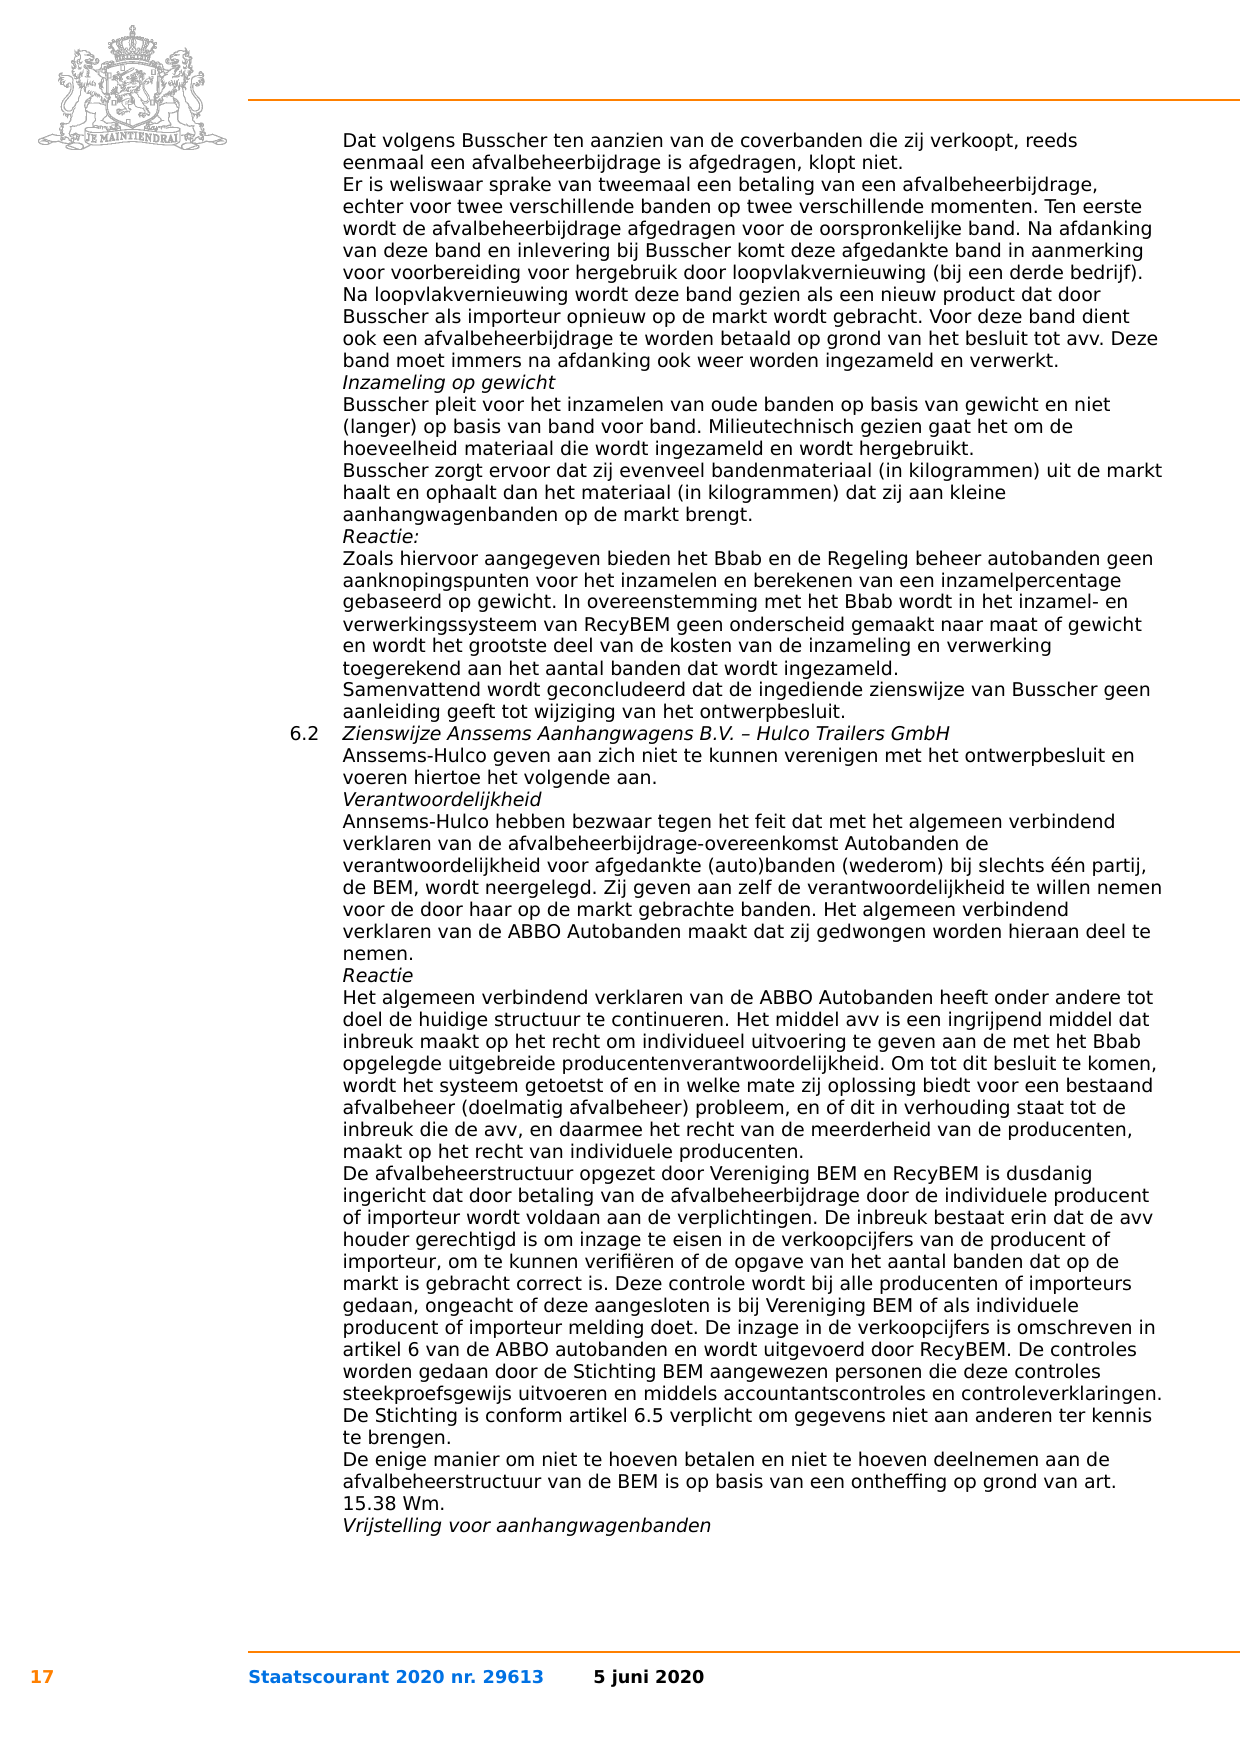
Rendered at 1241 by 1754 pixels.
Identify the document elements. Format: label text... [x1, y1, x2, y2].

text Samenvattend wordt geconcludeerd dat de ingediende zienswijze van Busscher geen aanleiding geeft tot wijziging van het ontwerpbesluit. [342, 679, 1163, 723]
text Reactie: [342, 526, 1163, 547]
text Busscher pleit voor het inzamelen van oude banden op basis van gewicht en niet (langer) op basis van band voor band. Milieutechnisch gezien gaat het om de hoeveelheid materiaal die wordt ingezameld en wordt hergebruikt. [342, 394, 1163, 459]
text Anssems-Hulco geven aan zich niet te kunnen verenigen met het ontwerpbesluit en voeren hiertoe het volgende aan. [342, 745, 1163, 789]
text Inzameling op gewicht [342, 372, 1163, 394]
text Verantwoordelijkheid [342, 789, 1163, 811]
text Busscher zorgt ervoor dat zij evenveel bandenmateriaal (in kilogrammen) uit de markt haalt en ophaalt dan het materiaal (in kilogrammen) dat zij aan kleine aanhangwagenbanden op de markt brengt. [342, 459, 1163, 526]
text Het algemeen verbindend verklaren van de ABBO Autobanden heeft onder andere tot doel de huidige structuur te continueren. Het middel avv is een ingrijpend middel dat inbreuk maakt op het recht om individueel uitvoering te geven aan de met het Bbab opgelegde uitgebreide producentenverantwoordelijkheid. Om tot dit besluit te komen, wordt het systeem getoetst of en in welke mate zij oplossing biedt voor een bestaand afvalbeheer (doelmatig afvalbeheer) probleem, en of dit in verhouding staat tot de inbreuk die de avv, en daarmee het recht van de meerderheid van de producenten, maakt op het recht van individuele producenten. [342, 987, 1163, 1163]
text Zoals hiervoor aangegeven bieden het Bbab en de Regeling beheer autobanden geen aanknopingspunten voor het inzamelen en berekenen van een inzamelpercentage gebaseerd op gewicht. In overeenstemming met het Bbab wordt in het inzamel- en verwerkingssysteem van RecyBEM geen onderscheid gemaakt naar maat of gewicht en wordt het grootste deel van de kosten van de inzameling en verwerking toegerekend aan het aantal banden dat wordt ingezameld. [342, 547, 1163, 679]
text Vrijstelling voor aanhangwagenbanden [342, 1514, 1163, 1537]
text Dat volgens Busscher ten aanzien van de coverbanden die zij verkoopt, reeds eenmaal een afvalbeheerbijdrage is afgedragen, klopt niet. [342, 130, 1163, 174]
picture [38, 25, 227, 150]
text Reactie [342, 965, 1163, 987]
text Annsems-Hulco hebben bezwaar tegen het feit dat met het algemeen verbindend verklaren van de afvalbeheerbijdrage-overeenkomst Autobanden de verantwoordelijkheid voor afgedankte (auto)banden (wederom) bij slechts één partij, de BEM, wordt neergelegd. Zij geven aan zelf de verantwoordelijkheid te willen nemen voor de door haar op de markt gebrachte banden. Het algemeen verbindend verklaren van de ABBO Autobanden maakt dat zij gedwongen worden hieraan deel te nemen. [342, 811, 1163, 965]
text 6.2 Zienswijze Anssems Aanhangwagens B.V. – Hulco Trailers GmbH [289, 723, 1163, 745]
text De enige manier om niet te hoeven betalen en niet te hoeven deelnemen aan de afvalbeheerstructuur van de BEM is op basis van een ontheffing op grond van art. 15.38 Wm. [342, 1449, 1163, 1514]
text De afvalbeheerstructuur opgezet door Vereniging BEM en RecyBEM is dusdanig ingericht dat door betaling van de afvalbeheerbijdrage door de individuele producent of importeur wordt voldaan aan de verplichtingen. De inbreuk bestaat erin dat de avv houder gerechtigd is om inzage te eisen in de verkoopcijfers van de producent of importeur, om te kunnen verifiëren of de opgave van het aantal banden dat op de markt is gebracht correct is. Deze controle wordt bij alle producenten of importeurs gedaan, ongeacht of deze aangesloten is bij Vereniging BEM of als individuele producent of importeur melding doet. De inzage in de verkoopcijfers is omschreven in artikel 6 van de ABBO autobanden en wordt uitgevoerd door RecyBEM. De controles worden gedaan door de Stichting BEM aangewezen personen die deze controles steekproefsgewijs uitvoeren en middels accountantscontroles en controleverklaringen. De Stichting is conform artikel 6.5 verplicht om gegevens niet aan anderen ter kennis te brengen. [342, 1163, 1163, 1449]
text Er is weliswaar sprake van tweemaal een betaling van een afvalbeheerbijdrage, echter voor twee verschillende banden op twee verschillende momenten. Ten eerste wordt de afvalbeheerbijdrage afgedragen voor de oorspronkelijke band. Na afdanking van deze band en inlevering bij Busscher komt deze afgedankte band in aanmerking voor voorbereiding voor hergebruik door loopvlakvernieuwing (bij een derde bedrijf). Na loopvlakvernieuwing wordt deze band gezien als een nieuw product dat door Busscher als importeur opnieuw op de markt wordt gebracht. Voor deze band dient ook een afvalbeheerbijdrage te worden betaald op grond van het besluit tot avv. Deze band moet immers na afdanking ook weer worden ingezameld en verwerkt. [342, 174, 1163, 372]
